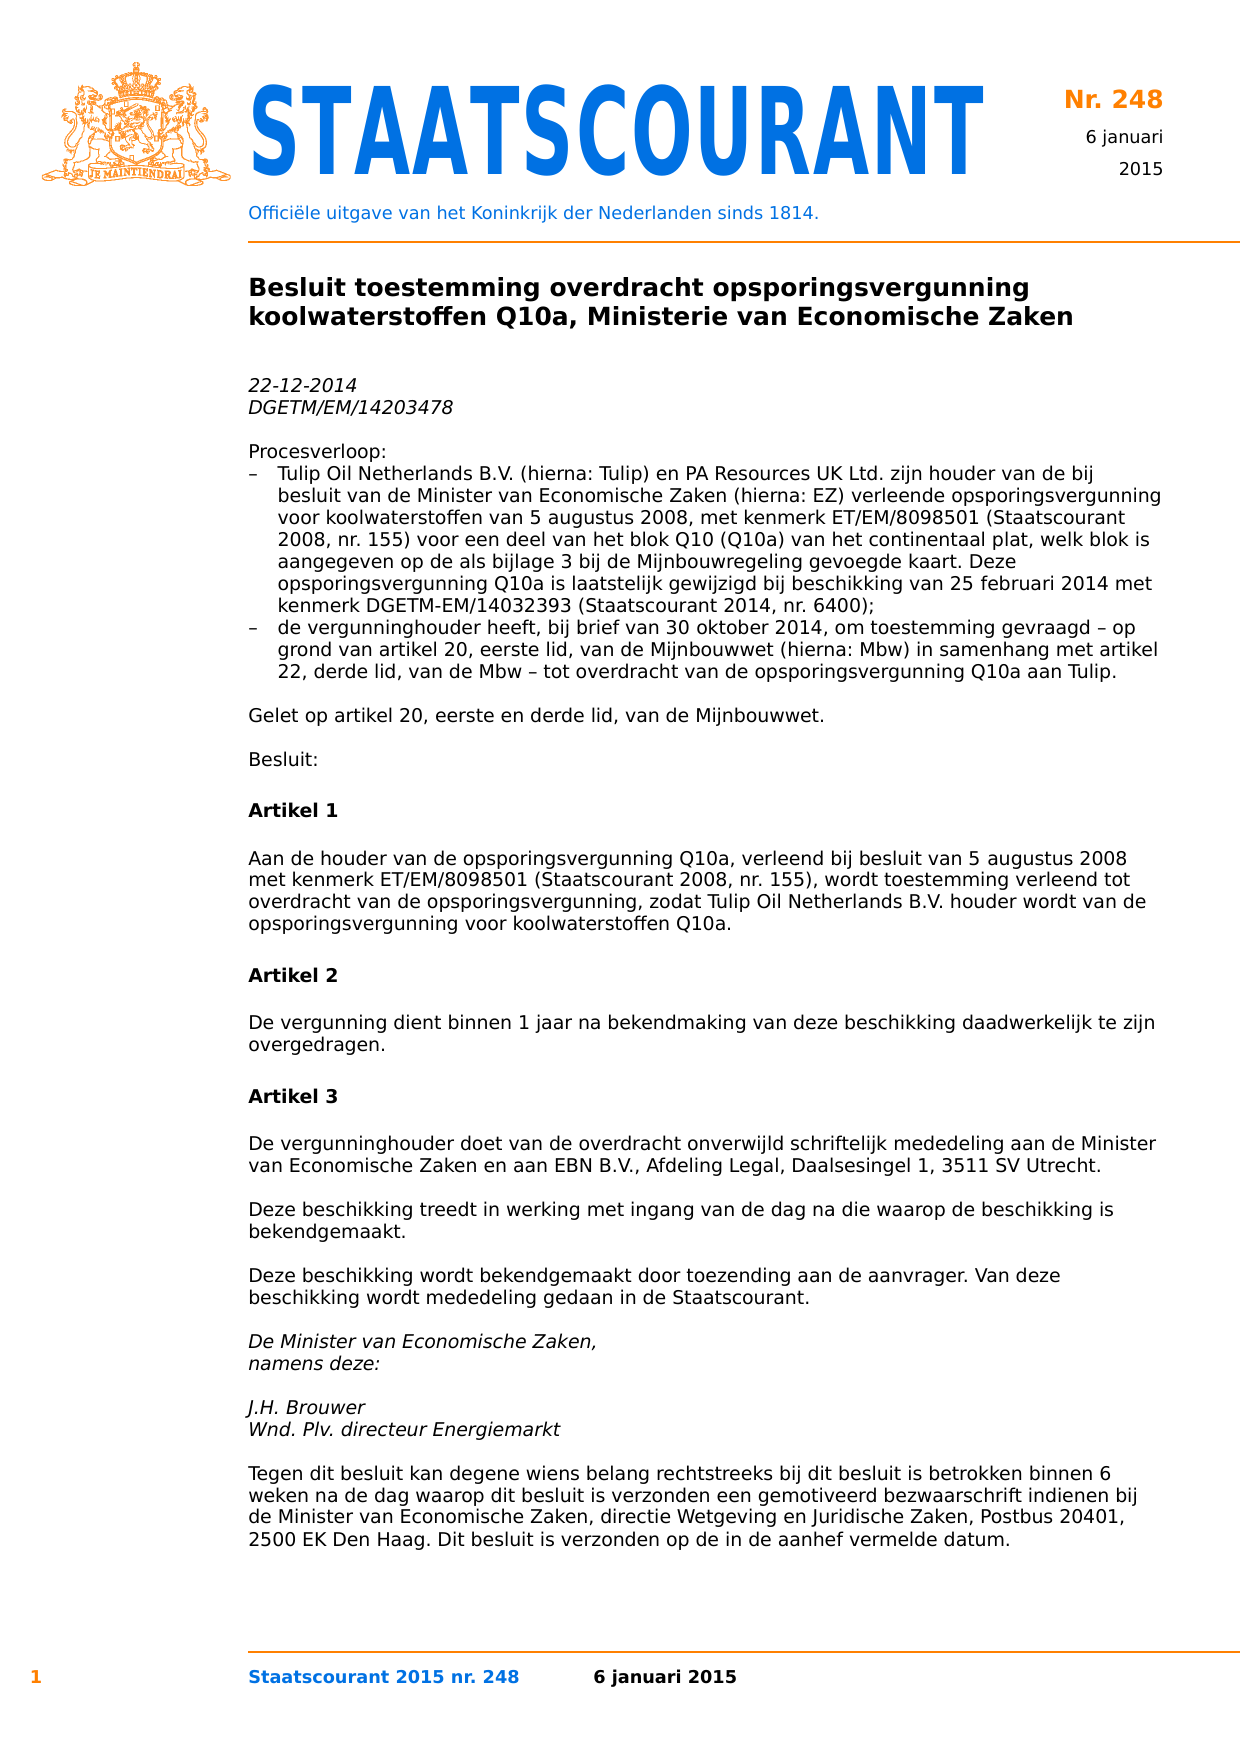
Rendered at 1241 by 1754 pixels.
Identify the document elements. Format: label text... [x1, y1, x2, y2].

picture [41, 62, 231, 186]
text 22-12-2014 [248, 375, 1163, 397]
text DGETM/EM/14203478 [248, 397, 1163, 419]
text Deze beschikking wordt bekendgemaakt door toezending aan de aanvrager. Van deze beschikking wordt mededeling gedaan in de Staatscourant. [248, 1265, 1163, 1309]
subtitle Artikel 2 [248, 965, 1163, 987]
table_cell Officiële uitgave van het Koninkrijk der Nederlanden sinds 1814. [248, 203, 1240, 241]
text De vergunninghouder doet van de overdracht onverwijld schriftelijk mededeling aan de Minister van Economische Zaken en aan EBN B.V., Afdeling Legal, Daalsesingel 1, 3511 SV Utrecht. [248, 1133, 1163, 1177]
table_header Nr. 248 [998, 62, 1240, 121]
text Tegen dit besluit kan degene wiens belang rechtstreeks bij dit besluit is betrokken binnen 6 weken na de dag waarop dit besluit is verzonden een gemotiveerd bezwaarschrift indienen bij de Minister van Economische Zaken, directie Wetgeving en Juridische Zaken, Postbus 20401, 2500 EK Den Haag. Dit besluit is verzonden op de in de aanhef vermelde datum. [248, 1462, 1163, 1550]
subtitle Besluit toestemming overdracht opsporingsvergunning koolwaterstoffen Q10a, Ministerie van Economische Zaken [248, 273, 1163, 331]
text Procesverloop: [248, 441, 1163, 463]
text Deze beschikking treedt in werking met ingang van de dag na die waarop de beschikking is bekendgemaakt. [248, 1199, 1163, 1243]
text De vergunning dient binnen 1 jaar na bekendmaking van deze beschikking daadwerkelijk te zijn overgedragen. [248, 1012, 1163, 1056]
text Aan de houder van de opsporingsvergunning Q10a, verleend bij besluit van 5 augustus 2008 met kenmerk ET/EM/8098501 (Staatscourant 2008, nr. 155), wordt toestemming verleend tot overdracht van de opsporingsvergunning, zodat Tulip Oil Netherlands B.V. houder wordt van de opsporingsvergunning voor koolwaterstoffen Q10a. [248, 847, 1163, 935]
table_header STAATSCOURANT [248, 62, 998, 203]
text Gelet op artikel 20, eerste en derde lid, van de Mijnbouwwet. [248, 704, 1163, 727]
table_cell 6 januari [998, 121, 1240, 153]
subtitle Artikel 3 [248, 1086, 1163, 1108]
text Besluit: [248, 748, 1163, 770]
text – Tulip Oil Netherlands B.V. (hierna: Tulip) en PA Resources UK Ltd. zijn houder van de bij besluit van de Minister van Economische Zaken (hierna: EZ) verleende opsporingsvergunning voor koolwaterstoffen van 5 augustus 2008, met kenmerk ET/EM/8098501 (Staatscourant 2008, nr. 155) voor een deel van het blok Q10 (Q10a) van het continentaal plat, welk blok is aangegeven op de als bijlage 3 bij de Mijnbouwregeling gevoegde kaart. Deze opsporingsvergunning Q10a is laatstelijk gewijzigd bij beschikking van 25 februari 2014 met kenmerk DGETM-EM/14032393 (Staatscourant 2014, nr. 6400); [248, 463, 1163, 617]
table_cell 2015 [998, 153, 1240, 203]
text De Minister van Economische Zaken, namens deze: J.H. Brouwer Wnd. Plv. directeur Energiemarkt [248, 1331, 1163, 1441]
text – de vergunninghouder heeft, bij brief van 30 oktober 2014, om toestemming gevraagd – op grond van artikel 20, eerste lid, van de Mijnbouwwet (hierna: Mbw) in samenhang met artikel 22, derde lid, van de Mbw – tot overdracht van de opsporingsvergunning Q10a aan Tulip. [248, 617, 1163, 683]
subtitle Artikel 1 [248, 800, 1163, 822]
table_header [25, 62, 248, 241]
